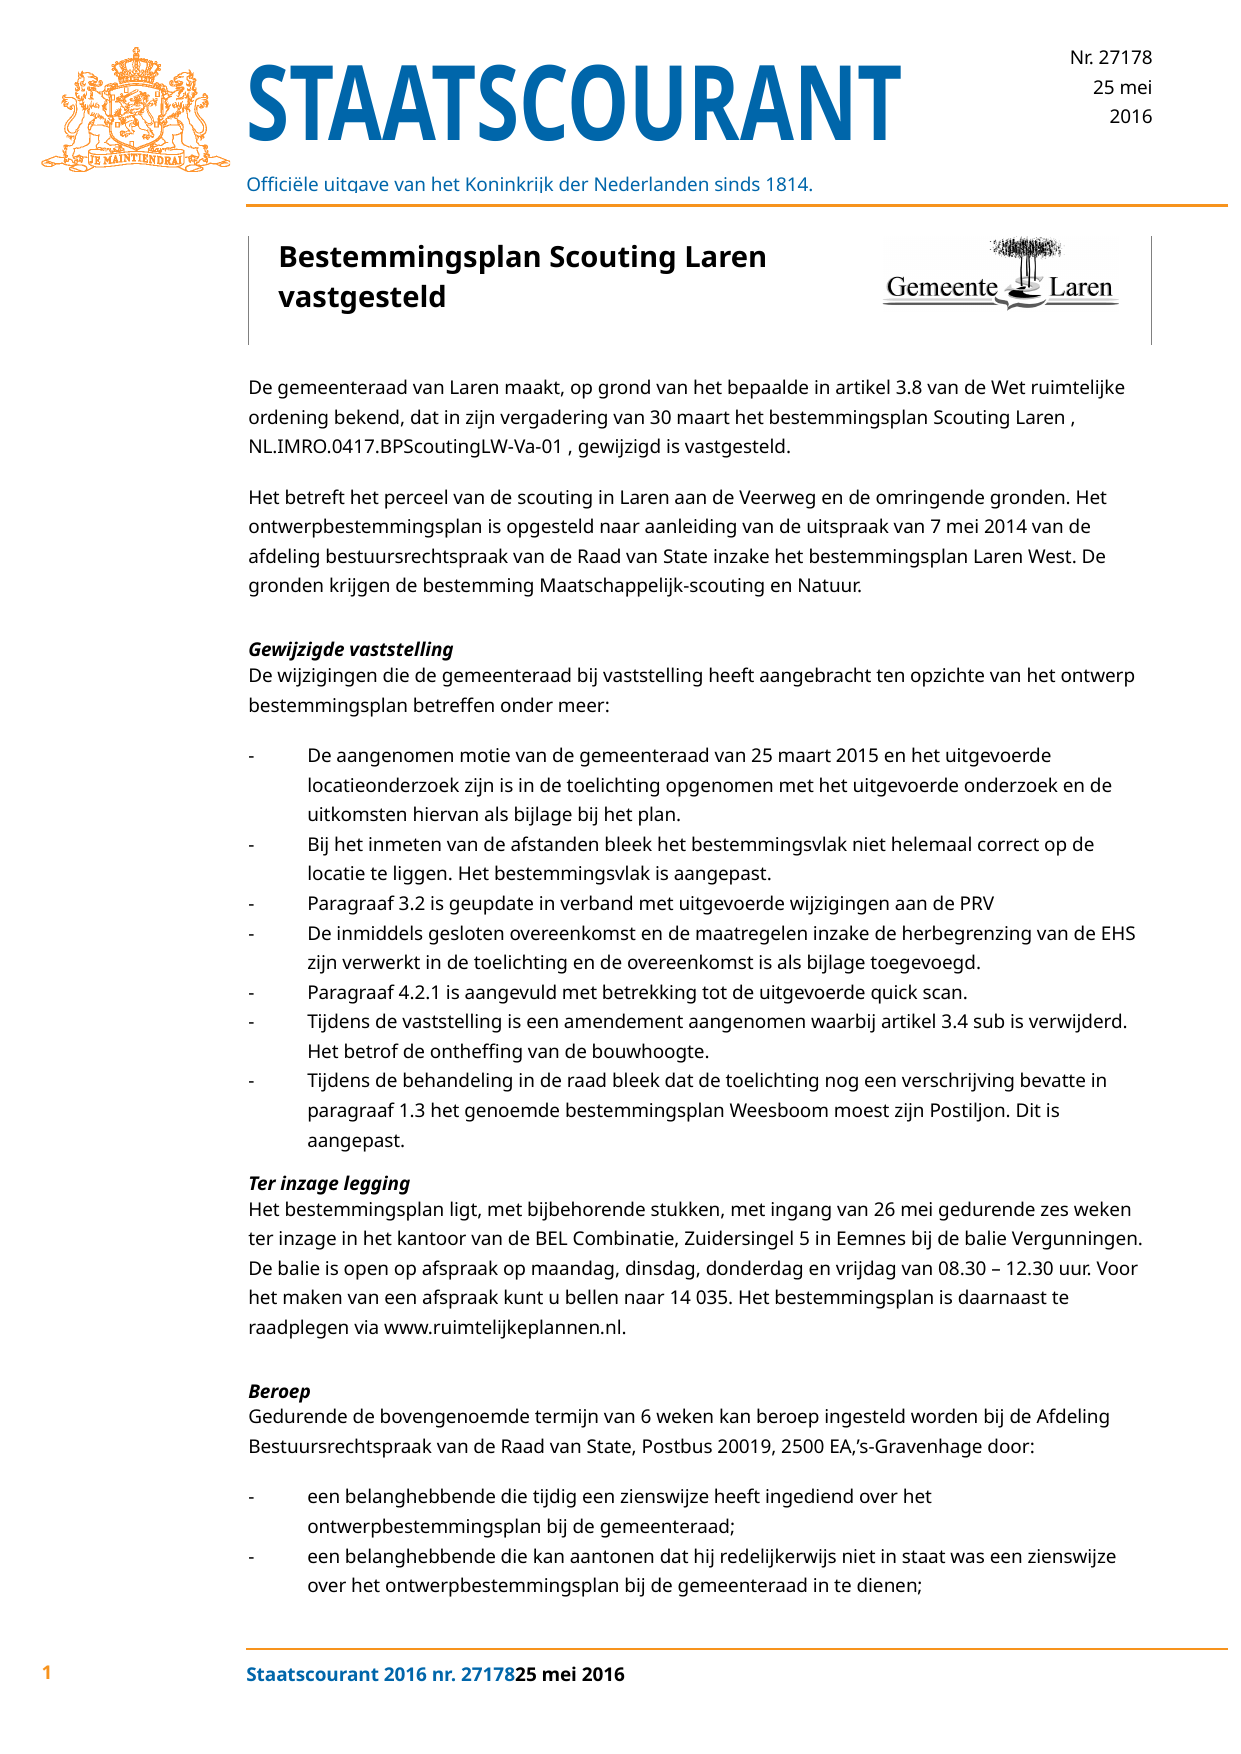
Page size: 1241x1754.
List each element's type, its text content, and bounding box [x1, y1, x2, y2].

text Het bestemmingsplan ligt, met bijbehorende stukken, met ingang van 26 mei gedurende zes weken ter inzage in het kantoor van de BEL Combinatie, Zuidersingel 5 in Eemnes bij de balie Vergunningen. De balie is open op afspraak op maandag, dinsdag, donderdag en vrijdag van 08.30 – 12.30 uur. Voor het maken van een afspraak kunt u bellen naar 14 035. Het bestemmingsplan is daarnaast te raadplegen via www.ruimtelijkeplannen.nl. [248, 1196, 1152, 1340]
list Tijdens de behandeling in de raad bleek dat de toelichting nog een verschrijving bevatte in paragraaf 1.3 het genoemde bestemmingsplan Weesboom moest zijn Postiljon. Dit is aangepast. [248, 1068, 1152, 1153]
list Paragraaf 4.2.1 is aangevuld met betrekking tot de uitgevoerde quick scan. [248, 979, 1152, 1005]
list een belanghebbende die tijdig een zienswijze heeft ingediend over het ontwerpbestemmingsplan bij de gemeenteraad; [248, 1484, 1152, 1539]
list Bij het inmeten van de afstanden bleek het bestemmingsvlak niet helemaal correct op de locatie te liggen. Het bestemmingsvlak is aangepast. [248, 831, 1152, 886]
table_header Bestemmingsplan Scouting Laren vastgesteld [249, 236, 850, 345]
list De aangenomen motie van de gemeenteraad van 25 maart 2015 en het uitgevoerde locatieonderzoek zijn is in de toelichting opgenomen met het uitgevoerde onderzoek en de uitkomsten hiervan als bijlage bij het plan. [248, 742, 1152, 827]
list Paragraaf 3.2 is geupdate in verband met uitgevoerde wijzigingen aan de PRV [248, 890, 1152, 916]
picture [882, 236, 1119, 312]
text De gemeenteraad van Laren maakt, op grond van het bepaalde in artikel 3.8 van de Wet ruimtelijke ordening bekend, dat in zijn vergadering van 30 maart het bestemmingsplan Scouting Laren , NL.IMRO.0417.BPScoutingLW‐Va-01 , gewijzigd is vastgesteld. [248, 374, 1152, 459]
picture [41, 47, 231, 172]
text Ter inzage legging [248, 1170, 1152, 1196]
list Tijdens de vaststelling is een amendement aangenomen waarbij artikel 3.4 sub is verwijderd. Het betrof de ontheffing van de bouwhoogte. [248, 1008, 1152, 1064]
table_header [850, 236, 1151, 345]
text Beroep [248, 1378, 1152, 1404]
text Gewijzigde vaststelling [248, 637, 1152, 662]
text Het betreft het perceel van de scouting in Laren aan de Veerweg en de omringende gronden. Het ontwerpbestemmingsplan is opgesteld naar aanleiding van de uitspraak van 7 mei 2014 van de afdeling bestuursrechtspraak van de Raad van State inzake het bestemmingsplan Laren West. De gronden krijgen de bestemming Maatschappelijk-scouting en Natuur. [248, 484, 1152, 598]
list De inmiddels gesloten overeenkomst en de maatregelen inzake de herbegrenzing van de EHS zijn verwerkt in de toelichting en de overeenkomst is als bijlage toegevoegd. [248, 920, 1152, 975]
list een belanghebbende die kan aantonen dat hij redelijkerwijs niet in staat was een zienswijze over het ontwerpbestemmingsplan bij de gemeenteraad in te dienen; [248, 1543, 1152, 1598]
text De wijzigingen die de gemeenteraad bij vaststelling heeft aangebracht ten opzichte van het ontwerp bestemmingsplan betreffen onder meer: [248, 662, 1152, 718]
text Gedurende de bovengenoemde termijn van 6 weken kan beroep ingesteld worden bij de Afdeling Bestuursrechtspraak van de Raad van State, Postbus 20019, 2500 EA,’s-Gravenhage door: [248, 1404, 1152, 1459]
